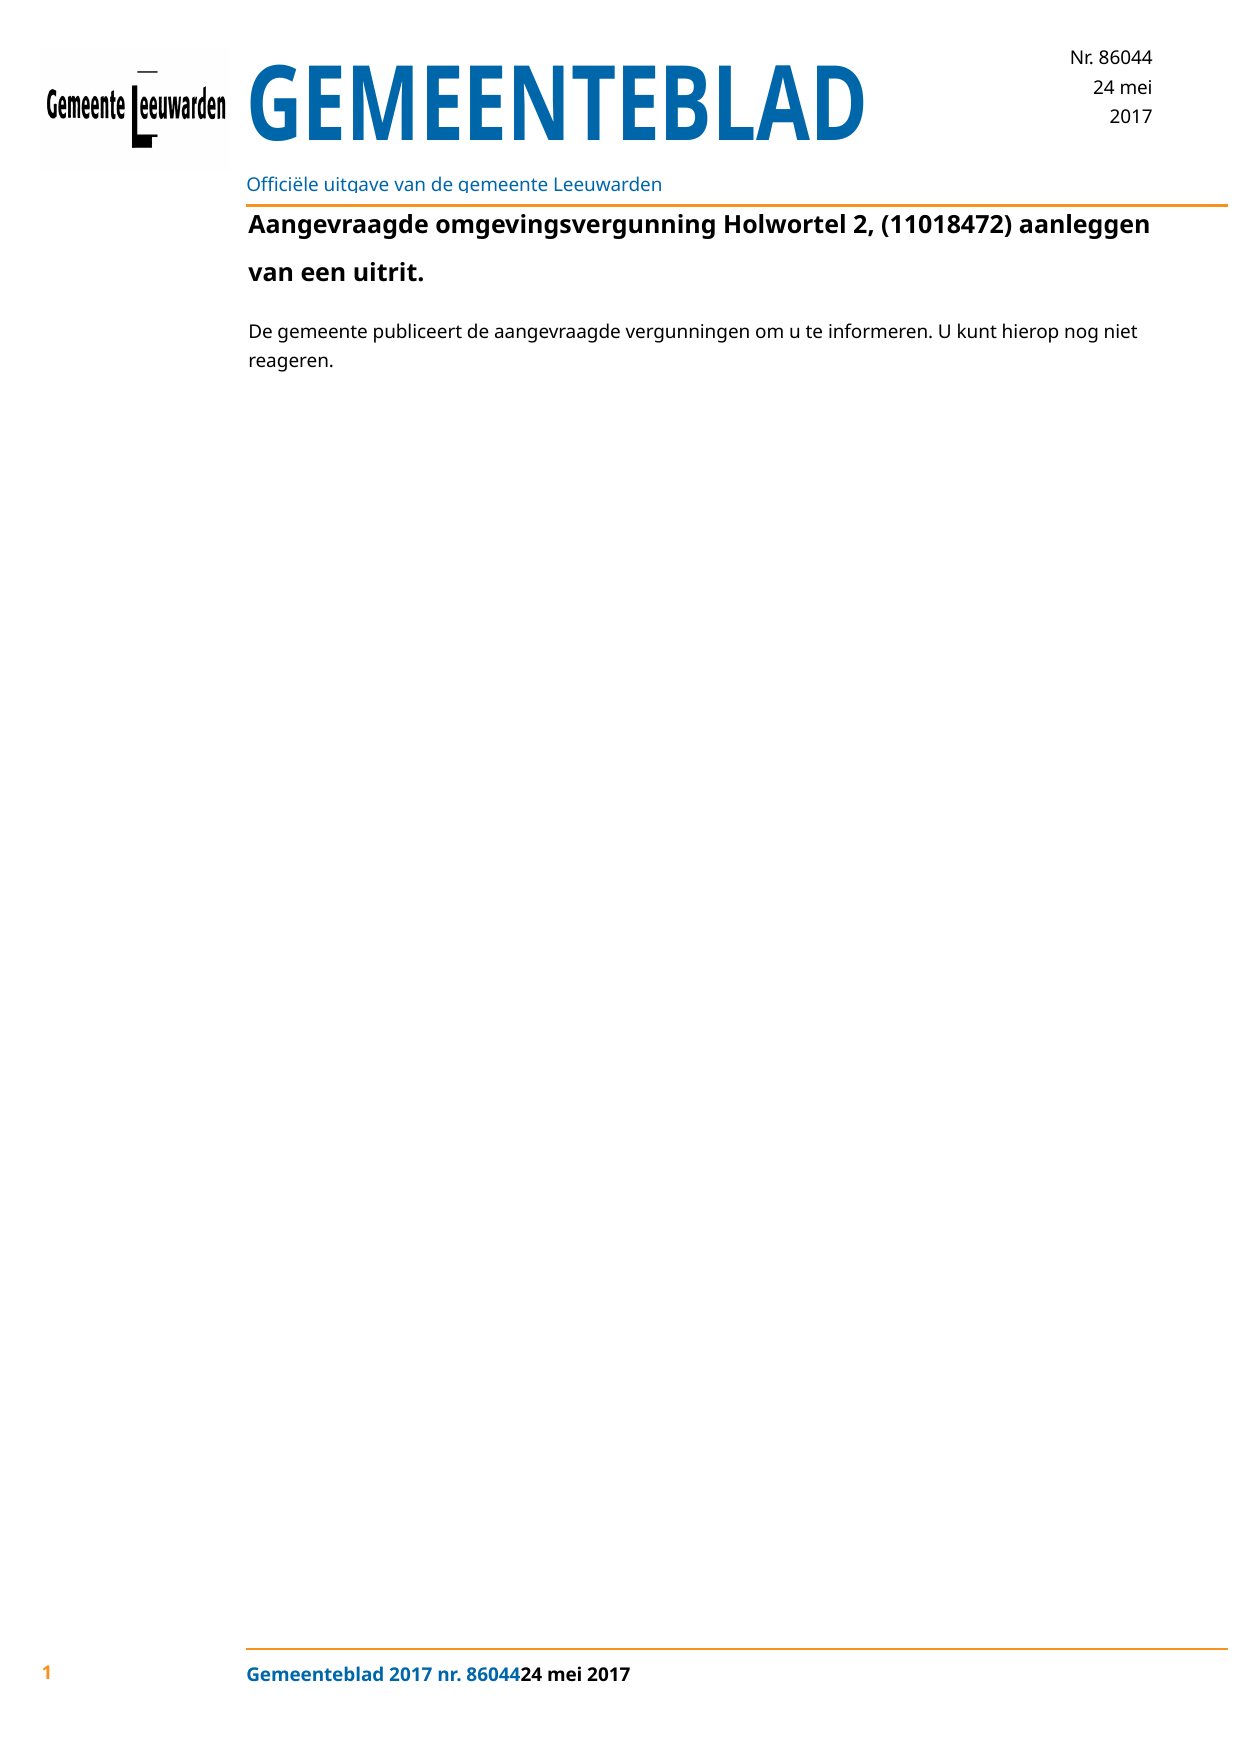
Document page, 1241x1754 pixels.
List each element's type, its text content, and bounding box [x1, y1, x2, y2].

text De gemeente publiceert de aangevraagde vergunningen om u te informeren. U kunt hierop nog niet reageren. [248, 318, 1152, 373]
picture [41, 47, 231, 172]
text Aangevraagde omgevingsvergunning Holwortel 2, (11018472) aanleggen van een uitrit. [248, 207, 1152, 288]
